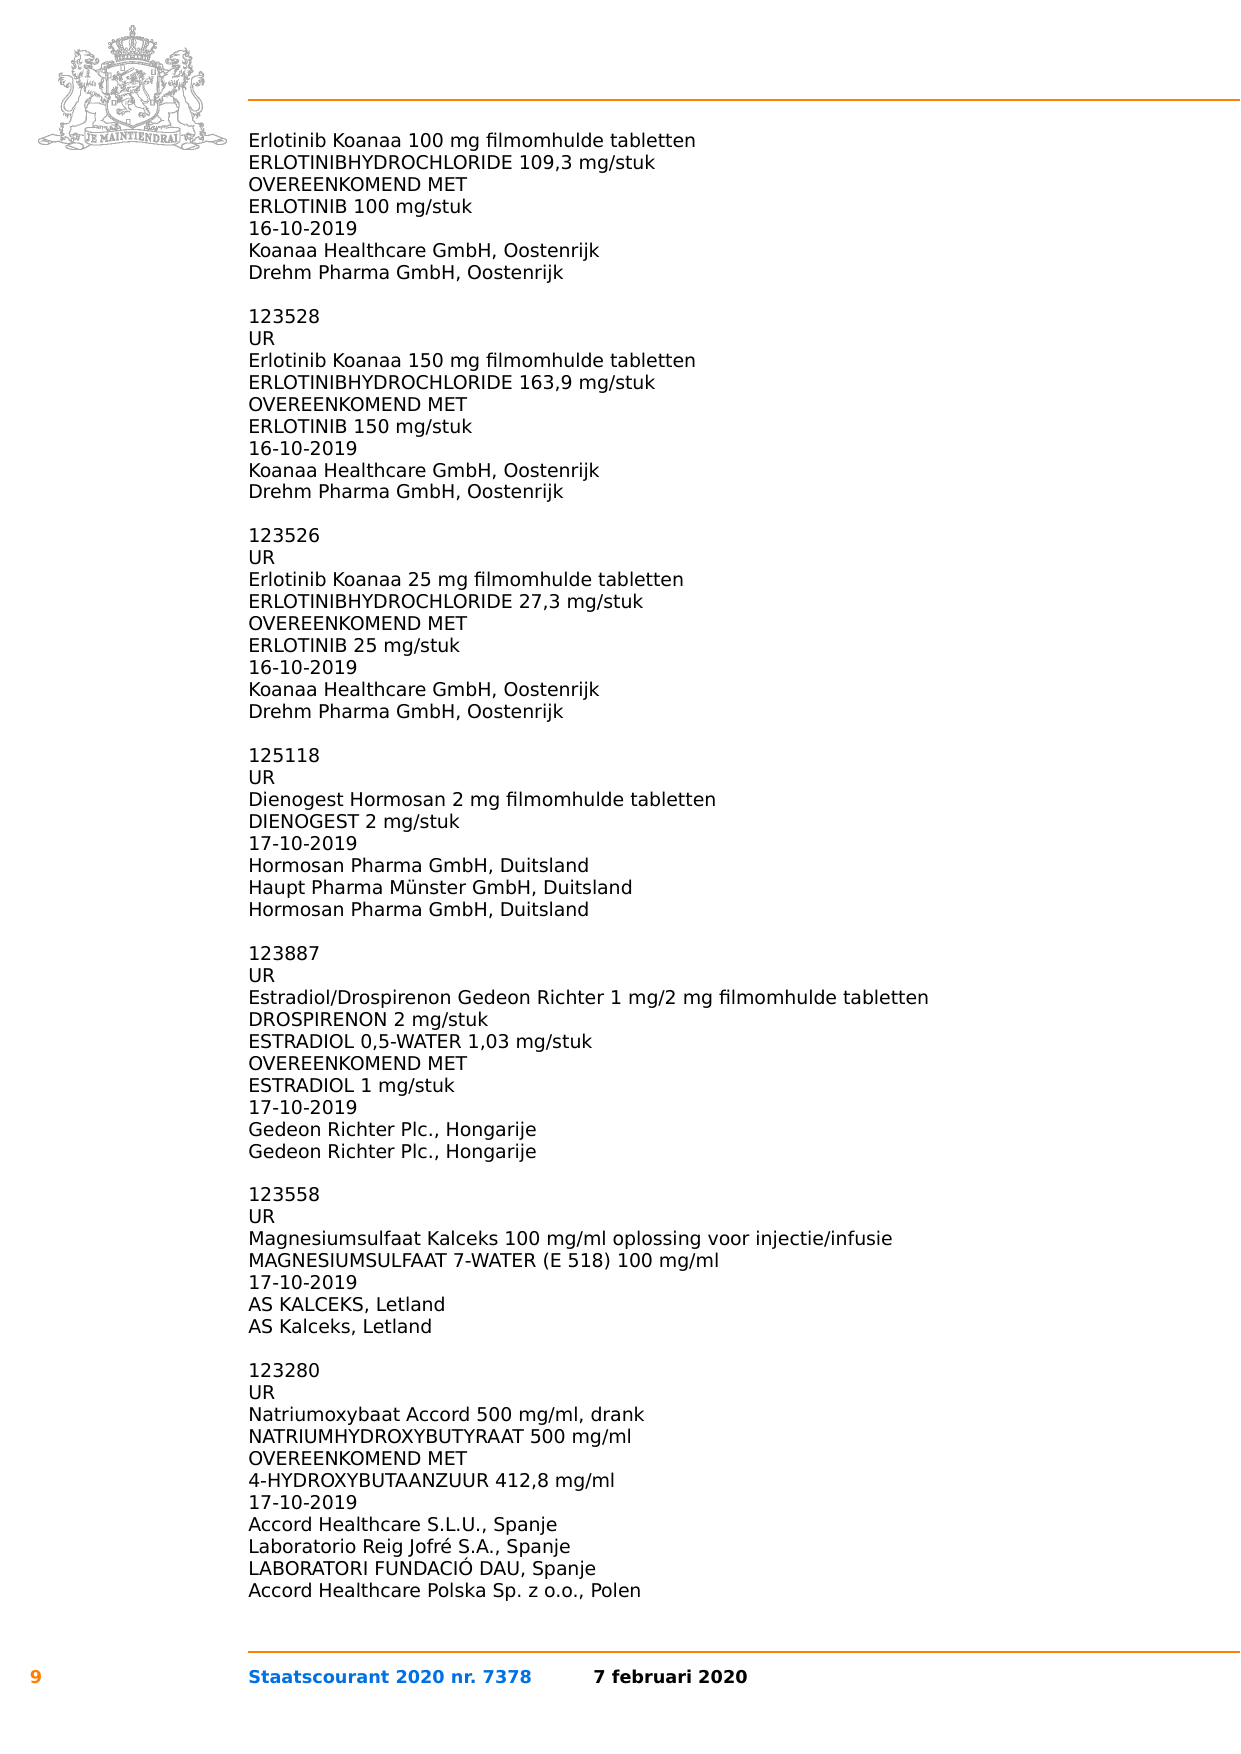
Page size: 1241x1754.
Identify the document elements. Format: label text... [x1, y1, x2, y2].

text 17-10-2019 [248, 1492, 1163, 1514]
text Koanaa Healthcare GmbH, Oostenrijk [248, 240, 1163, 262]
text Accord Healthcare S.L.U., Spanje [248, 1514, 1163, 1536]
text UR [248, 1382, 1163, 1404]
text 17-10-2019 [248, 1097, 1163, 1118]
text AS KALCEKS, Letland [248, 1294, 1163, 1316]
text Haupt Pharma Münster GmbH, Duitsland [248, 877, 1163, 899]
text Drehm Pharma GmbH, Oostenrijk [248, 481, 1163, 503]
text 17-10-2019 [248, 833, 1163, 855]
text ERLOTINIB 150 mg/stuk [248, 416, 1163, 437]
text Gedeon Richter Plc., Hongarije [248, 1118, 1163, 1141]
text Erlotinib Koanaa 150 mg filmomhulde tabletten [248, 349, 1163, 372]
text Koanaa Healthcare GmbH, Oostenrijk [248, 679, 1163, 701]
text ERLOTINIB 25 mg/stuk [248, 635, 1163, 657]
text Accord Healthcare Polska Sp. z o.o., Polen [248, 1580, 1163, 1602]
text UR [248, 547, 1163, 569]
text Erlotinib Koanaa 100 mg filmomhulde tabletten [248, 130, 1163, 152]
text OVEREENKOMEND MET [248, 1053, 1163, 1074]
text ERLOTINIBHYDROCHLORIDE 27,3 mg/stuk [248, 591, 1163, 613]
text 16-10-2019 [248, 657, 1163, 679]
text 123528 [248, 306, 1163, 328]
text Dienogest Hormosan 2 mg filmomhulde tabletten [248, 789, 1163, 811]
text Koanaa Healthcare GmbH, Oostenrijk [248, 459, 1163, 481]
text UR [248, 965, 1163, 987]
text 16-10-2019 [248, 437, 1163, 459]
text UR [248, 1206, 1163, 1228]
text NATRIUMHYDROXYBUTYRAAT 500 mg/ml [248, 1426, 1163, 1448]
text ESTRADIOL 1 mg/stuk [248, 1074, 1163, 1097]
text 16-10-2019 [248, 218, 1163, 240]
picture [38, 25, 227, 150]
text Natriumoxybaat Accord 500 mg/ml, drank [248, 1404, 1163, 1426]
text Hormosan Pharma GmbH, Duitsland [248, 855, 1163, 877]
text UR [248, 328, 1163, 349]
text DROSPIRENON 2 mg/stuk [248, 1009, 1163, 1031]
text OVEREENKOMEND MET [248, 393, 1163, 416]
text LABORATORI FUNDACIÓ DAU, Spanje [248, 1558, 1163, 1580]
text OVEREENKOMEND MET [248, 1448, 1163, 1470]
text MAGNESIUMSULFAAT 7-WATER (E 518) 100 mg/ml [248, 1250, 1163, 1272]
text UR [248, 767, 1163, 789]
text ESTRADIOL 0,5-WATER 1,03 mg/stuk [248, 1031, 1163, 1053]
text Drehm Pharma GmbH, Oostenrijk [248, 701, 1163, 723]
text ERLOTINIBHYDROCHLORIDE 109,3 mg/stuk [248, 152, 1163, 174]
text Drehm Pharma GmbH, Oostenrijk [248, 262, 1163, 284]
text Laboratorio Reig Jofré S.A., Spanje [248, 1536, 1163, 1558]
text Gedeon Richter Plc., Hongarije [248, 1141, 1163, 1162]
text OVEREENKOMEND MET [248, 613, 1163, 635]
text 123558 [248, 1184, 1163, 1206]
text Estradiol/Drospirenon Gedeon Richter 1 mg/2 mg filmomhulde tabletten [248, 987, 1163, 1009]
text Erlotinib Koanaa 25 mg filmomhulde tabletten [248, 569, 1163, 591]
text DIENOGEST 2 mg/stuk [248, 811, 1163, 833]
text Hormosan Pharma GmbH, Duitsland [248, 899, 1163, 921]
text ERLOTINIBHYDROCHLORIDE 163,9 mg/stuk [248, 372, 1163, 393]
text AS Kalceks, Letland [248, 1316, 1163, 1338]
text 125118 [248, 745, 1163, 767]
text 123280 [248, 1360, 1163, 1382]
text 4-HYDROXYBUTAANZUUR 412,8 mg/ml [248, 1470, 1163, 1492]
text Magnesiumsulfaat Kalceks 100 mg/ml oplossing voor injectie/infusie [248, 1228, 1163, 1250]
text ERLOTINIB 100 mg/stuk [248, 196, 1163, 218]
text 17-10-2019 [248, 1272, 1163, 1294]
text 123887 [248, 943, 1163, 965]
text OVEREENKOMEND MET [248, 174, 1163, 196]
text 123526 [248, 525, 1163, 547]
